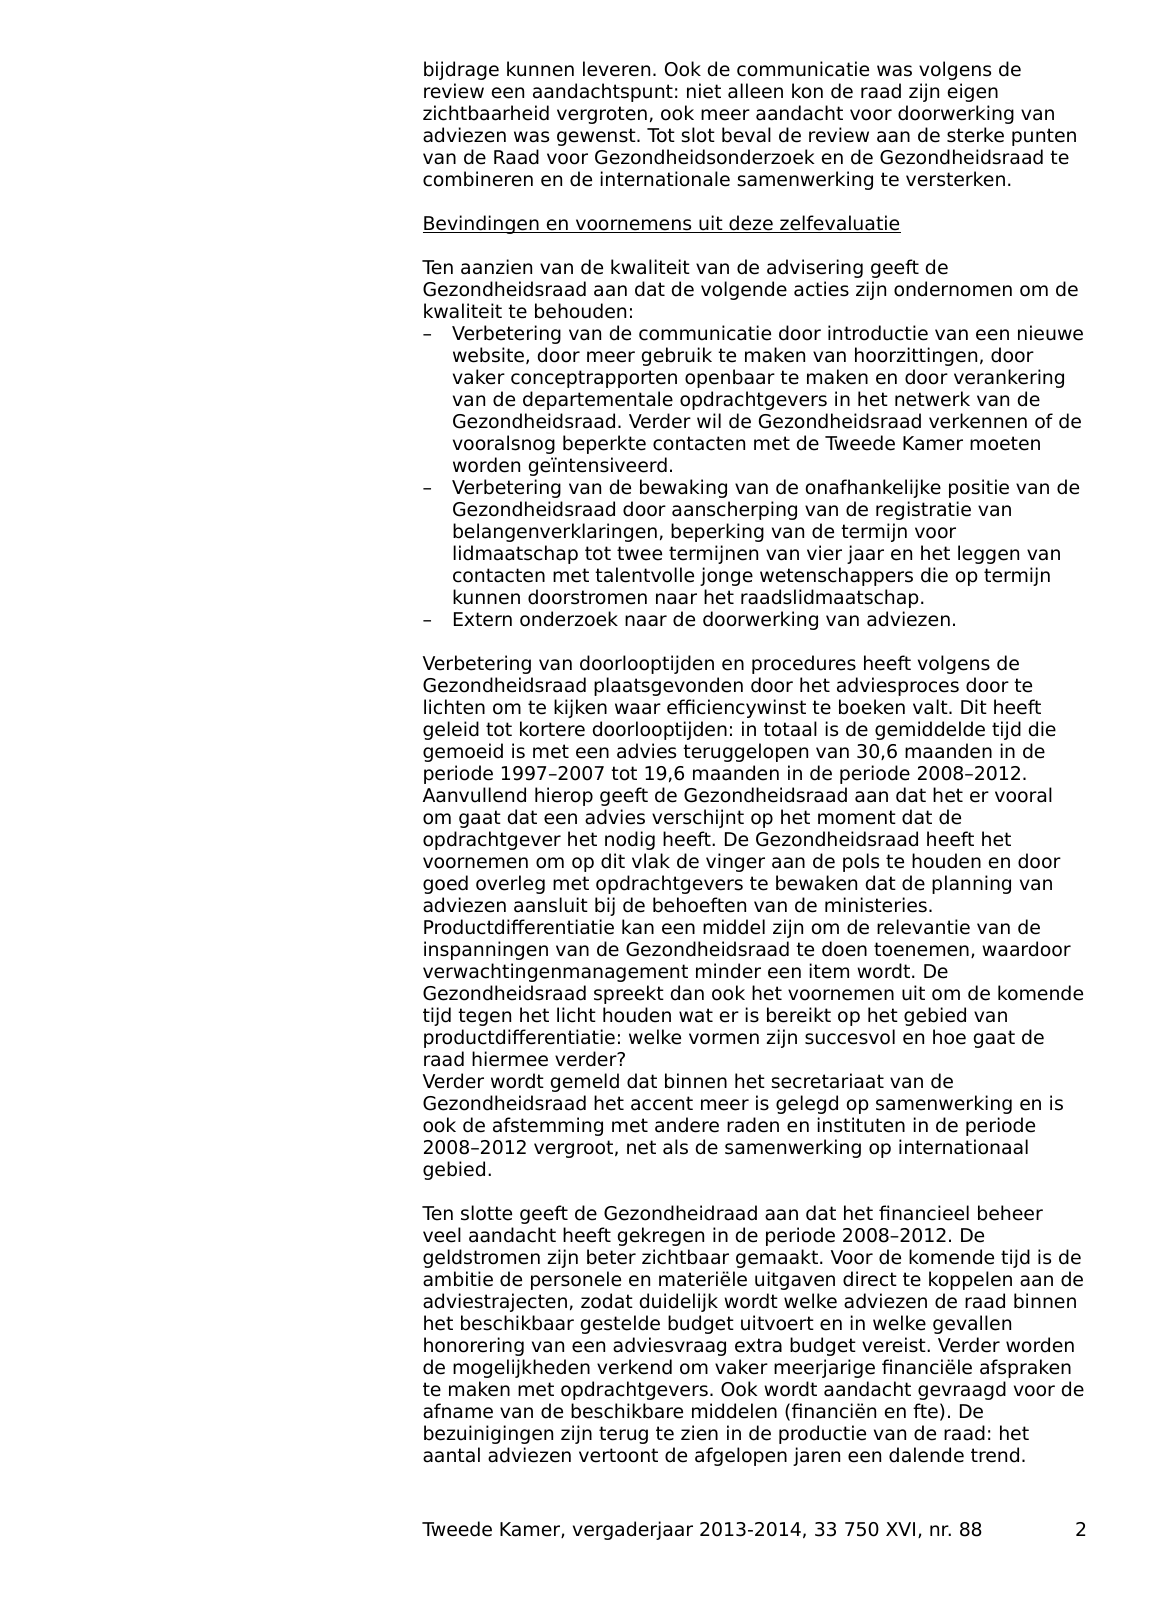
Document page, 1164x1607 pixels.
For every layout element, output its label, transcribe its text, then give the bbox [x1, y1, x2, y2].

text Ten slotte geeft de Gezondheidraad aan dat het financieel beheer veel aandacht heeft gekregen in de periode 2008–2012. De geldstromen zijn beter zichtbaar gemaakt. Voor de komende tijd is de ambitie de personele en materiële uitgaven direct te koppelen aan de adviestrajecten, zodat duidelijk wordt welke adviezen de raad binnen het beschikbaar gestelde budget uitvoert en in welke gevallen honorering van een adviesvraag extra budget vereist. Verder worden de mogelijkheden verkend om vaker meerjarige financiële afspraken te maken met opdrachtgevers. Ook wordt aandacht gevraagd voor de afname van de beschikbare middelen (financiën en fte). De bezuinigingen zijn terug te zien in de productie van de raad: het aantal adviezen vertoont de afgelopen jaren een dalende trend. [422, 1203, 1087, 1467]
text Verder wordt gemeld dat binnen het secretariaat van de Gezondheidsraad het accent meer is gelegd op samenwerking en is ook de afstemming met andere raden en instituten in de periode 2008–2012 vergroot, net als de samenwerking op internationaal gebied. [422, 1071, 1087, 1181]
text Aanvullend hierop geeft de Gezondheidsraad aan dat het er vooral om gaat dat een advies verschijnt op het moment dat de opdrachtgever het nodig heeft. De Gezondheidsraad heeft het voornemen om op dit vlak de vinger aan de pols te houden en door goed overleg met opdrachtgevers te bewaken dat de planning van adviezen aansluit bij de behoeften van de ministeries. [422, 785, 1087, 917]
text bijdrage kunnen leveren. Ook de communicatie was volgens de review een aandachtspunt: niet alleen kon de raad zijn eigen zichtbaarheid vergroten, ook meer aandacht voor doorwerking van adviezen was gewenst. Tot slot beval de review aan de sterke punten van de Raad voor Gezondheidsonderzoek en de Gezondheidsraad te combineren en de internationale samenwerking te versterken. [422, 59, 1087, 191]
text – Verbetering van de communicatie door introductie van een nieuwe website, door meer gebruik te maken van hoorzittingen, door vaker conceptrapporten openbaar te maken en door verankering van de departementale opdrachtgevers in het netwerk van de Gezondheidsraad. Verder wil de Gezondheidsraad verkennen of de vooralsnog beperkte contacten met de Tweede Kamer moeten worden geïntensiveerd. [422, 323, 1087, 477]
text – Extern onderzoek naar de doorwerking van adviezen. [422, 609, 1087, 631]
text – Verbetering van de bewaking van de onafhankelijke positie van de Gezondheidsraad door aanscherping van de registratie van belangenverklaringen, beperking van de termijn voor lidmaatschap tot twee termijnen van vier jaar en het leggen van contacten met talentvolle jonge wetenschappers die op termijn kunnen doorstromen naar het raadslidmaatschap. [422, 477, 1087, 609]
text Ten aanzien van de kwaliteit van de advisering geeft de Gezondheidsraad aan dat de volgende acties zijn ondernomen om de kwaliteit te behouden: [422, 257, 1087, 323]
subtitle Bevindingen en voornemens uit deze zelfevaluatie [422, 213, 1087, 235]
text Productdifferentiatie kan een middel zijn om de relevantie van de inspanningen van de Gezondheidsraad te doen toenemen, waardoor verwachtingenmanagement minder een item wordt. De Gezondheidsraad spreekt dan ook het voornemen uit om de komende tijd tegen het licht houden wat er is bereikt op het gebied van productdifferentiatie: welke vormen zijn succesvol en hoe gaat de raad hiermee verder? [422, 917, 1087, 1071]
text Verbetering van doorlooptijden en procedures heeft volgens de Gezondheidsraad plaatsgevonden door het adviesproces door te lichten om te kijken waar efficiencywinst te boeken valt. Dit heeft geleid tot kortere doorlooptijden: in totaal is de gemiddelde tijd die gemoeid is met een advies teruggelopen van 30,6 maanden in de periode 1997–2007 tot 19,6 maanden in de periode 2008–2012. [422, 653, 1087, 785]
